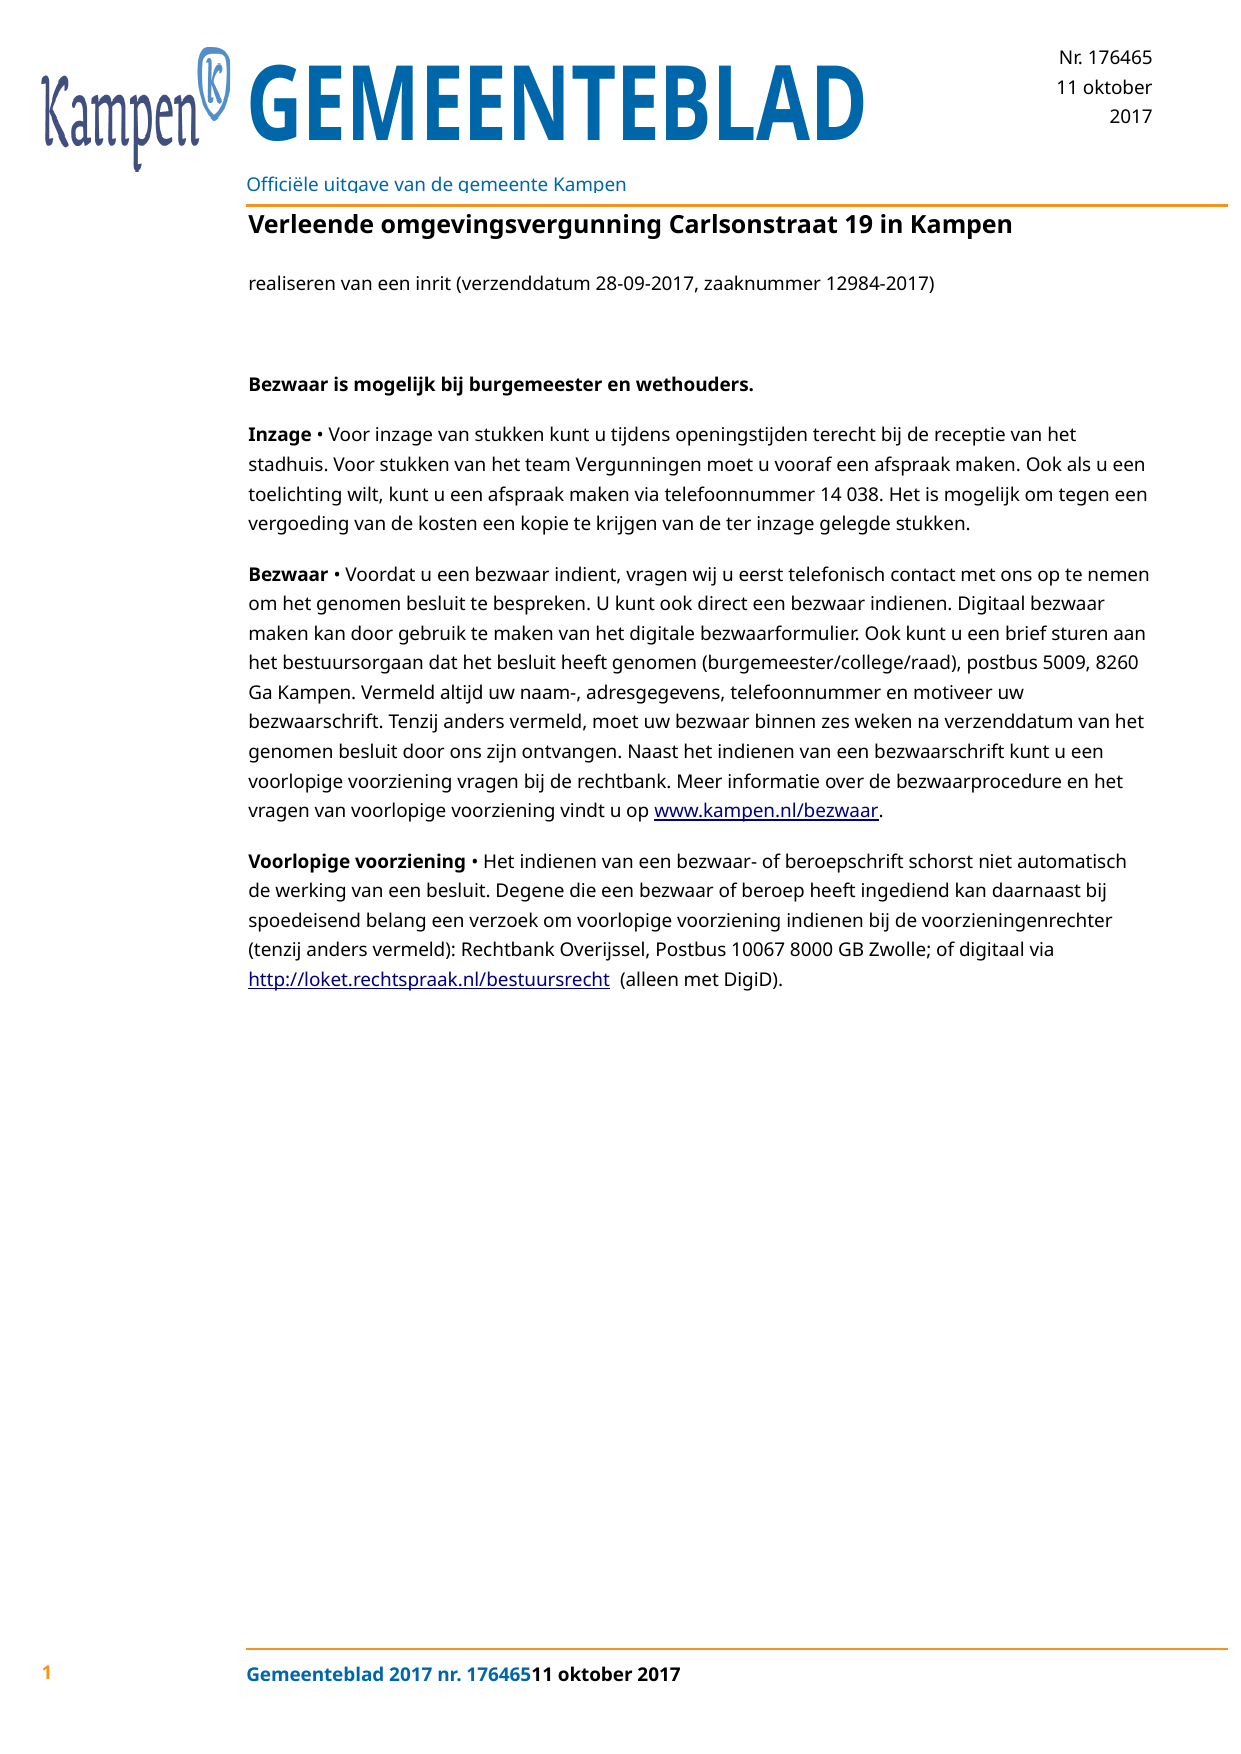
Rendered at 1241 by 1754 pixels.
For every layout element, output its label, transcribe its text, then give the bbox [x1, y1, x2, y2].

text Inzage • Voor inzage van stukken kunt u tijdens openingstijden terecht bij de receptie van het stadhuis. Voor stukken van het team Vergunningen moet u vooraf een afspraak maken. Ook als u een toelichting wilt, kunt u een afspraak maken via telefoonnummer 14 038. Het is mogelijk om tegen een vergoeding van de kosten een kopie te krijgen van de ter inzage gelegde stukken. [248, 422, 1152, 536]
picture [41, 47, 231, 172]
text Verleende omgevingsvergunning Carlsonstraat 19 in Kampen [248, 207, 1152, 241]
text Voorlopige voorziening • Het indienen van een bezwaar- of beroepschrift schorst niet automatisch de werking van een besluit. Degene die een bezwaar of beroep heeft ingediend kan daarnaast bij spoedeisend belang een verzoek om voorlopige voorziening indienen bij de voorzieningenrechter (tenzij anders vermeld): Rechtbank Overijssel, Postbus 10067 8000 GB Zwolle; of digitaal via http://loket.rechtspraak.nl/bestuursrecht (alleen met DigiD). [248, 848, 1152, 992]
text Bezwaar is mogelijk bij burgemeester en wethouders. [248, 371, 1152, 397]
text realiseren van een inrit (verzenddatum 28-09-2017, zaaknummer 12984-2017) [248, 270, 1152, 296]
text Bezwaar • Voordat u een bezwaar indient, vragen wij u eerst telefonisch contact met ons op te nemen om het genomen besluit te bespreken. U kunt ook direct een bezwaar indienen. Digitaal bezwaar maken kan door gebruik te maken van het digitale bezwaarformulier. Ook kunt u een brief sturen aan het bestuursorgaan dat het besluit heeft genomen (burgemeester/college/raad), postbus 5009, 8260 Ga Kampen. Vermeld altijd uw naam-, adresgegevens, telefoonnummer en motiveer uw bezwaarschrift. Tenzij anders vermeld, moet uw bezwaar binnen zes weken na verzenddatum van het genomen besluit door ons zijn ontvangen. Naast het indienen van een bezwaarschrift kunt u een voorlopige voorziening vragen bij de rechtbank. Meer informatie over de bezwaarprocedure en het vragen van voorlopige voorziening vindt u op www.kampen.nl/bezwaar. [248, 561, 1152, 823]
